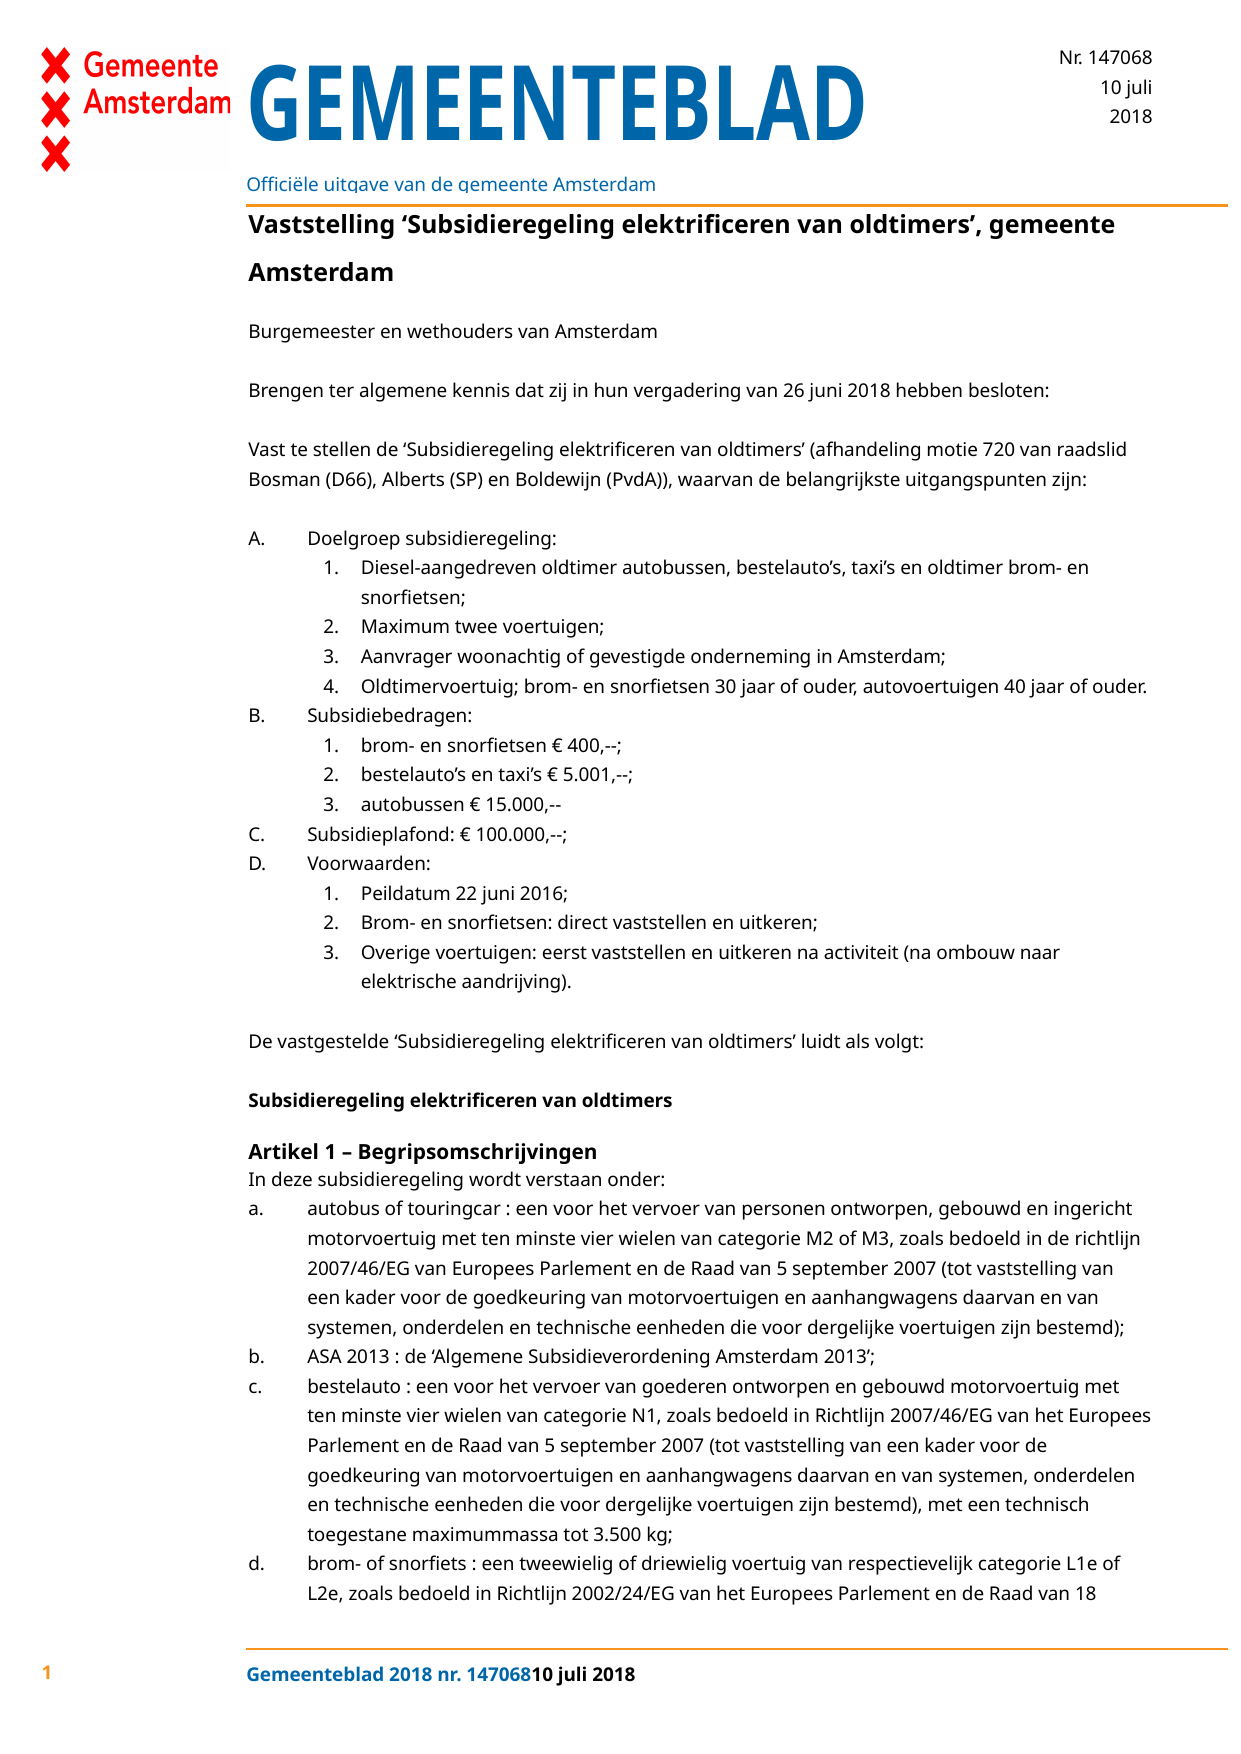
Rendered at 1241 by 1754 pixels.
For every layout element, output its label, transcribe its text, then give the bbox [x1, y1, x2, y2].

list Doelgroep subsidieregeling: [248, 525, 1152, 551]
text Subsidieregeling elektrificeren van oldtimers [248, 1087, 1152, 1113]
list Diesel-aangedreven oldtimer autobussen, bestelauto’s, taxi’s en oldtimer brom- en snorfietsen; [323, 554, 1152, 610]
list Oldtimervoertuig; brom- en snorfietsen 30 jaar of ouder, autovoertuigen 40 jaar of ouder. [323, 673, 1152, 699]
text Burgemeester en wethouders van Amsterdam [248, 318, 1152, 344]
list Brom- en snorfietsen: direct vaststellen en uitkeren; [323, 909, 1152, 935]
list Peildatum 22 juni 2016; [323, 880, 1152, 906]
picture [41, 47, 231, 172]
text Artikel 1 – Begripsomschrijvingen [248, 1137, 1152, 1166]
text In deze subsidieregeling wordt verstaan onder: [248, 1166, 1152, 1192]
list bestelauto : een voor het vervoer van goederen ontworpen en gebouwd motorvoertuig met ten minste vier wielen van categorie N1, zoals bedoeld in Richtlijn 2007/46/EG van het Europees Parlement en de Raad van 5 september 2007 (tot vaststelling van een kader voor de goedkeuring van motorvoertuigen en aanhangwagens daarvan en van systemen, onderdelen en technische eenheden die voor dergelijke voertuigen zijn bestemd), met een technisch toegestane maximummassa tot 3.500 kg; [248, 1373, 1152, 1547]
list brom- en snorfietsen € 400,--; [323, 732, 1152, 758]
text Vast te stellen de ‘Subsidieregeling elektrificeren van oldtimers’ (afhandeling motie 720 van raadslid Bosman (D66), Alberts (SP) en Boldewijn (PvdA)), waarvan de belangrijkste uitgangspunten zijn: [248, 436, 1152, 492]
text De vastgestelde ‘Subsidieregeling elektrificeren van oldtimers’ luidt als volgt: [248, 1028, 1152, 1054]
list Aanvrager woonachtig of gevestigde onderneming in Amsterdam; [323, 643, 1152, 669]
list Overige voertuigen: eerst vaststellen en uitkeren na activiteit (na ombouw naar elektrische aandrijving). [323, 939, 1152, 994]
list autobus of touringcar : een voor het vervoer van personen ontworpen, gebouwd en ingericht motorvoertuig met ten minste vier wielen van categorie M2 of M3, zoals bedoeld in de richtlijn 2007/46/EG van Europees Parlement en de Raad van 5 september 2007 (tot vaststelling van een kader voor de goedkeuring van motorvoertuigen en aanhangwagens daarvan en van systemen, onderdelen en technische eenheden die voor dergelijke voertuigen zijn bestemd); [248, 1196, 1152, 1339]
list Voorwaarden: [248, 850, 1152, 876]
list Maximum twee voertuigen; [323, 614, 1152, 639]
list bestelauto’s en taxi’s € 5.001,--; [323, 762, 1152, 787]
list brom- of snorfiets : een tweewielig of driewielig voertuig van respectievelijk categorie L1e of L2e, zoals bedoeld in Richtlijn 2002/24/EG van het Europees Parlement en de Raad van 18 [248, 1551, 1152, 1606]
list Subsidieplafond: € 100.000,--; [248, 821, 1152, 847]
text Vaststelling ‘Subsidieregeling elektrificeren van oldtimers’, gemeente Amsterdam [248, 207, 1152, 288]
list Subsidiebedragen: [248, 702, 1152, 728]
list ASA 2013 : de ‘Algemene Subsidieverordening Amsterdam 2013’; [248, 1343, 1152, 1369]
list autobussen € 15.000,-- [323, 791, 1152, 817]
text Brengen ter algemene kennis dat zij in hun vergadering van 26 juni 2018 hebben besloten: [248, 377, 1152, 403]
